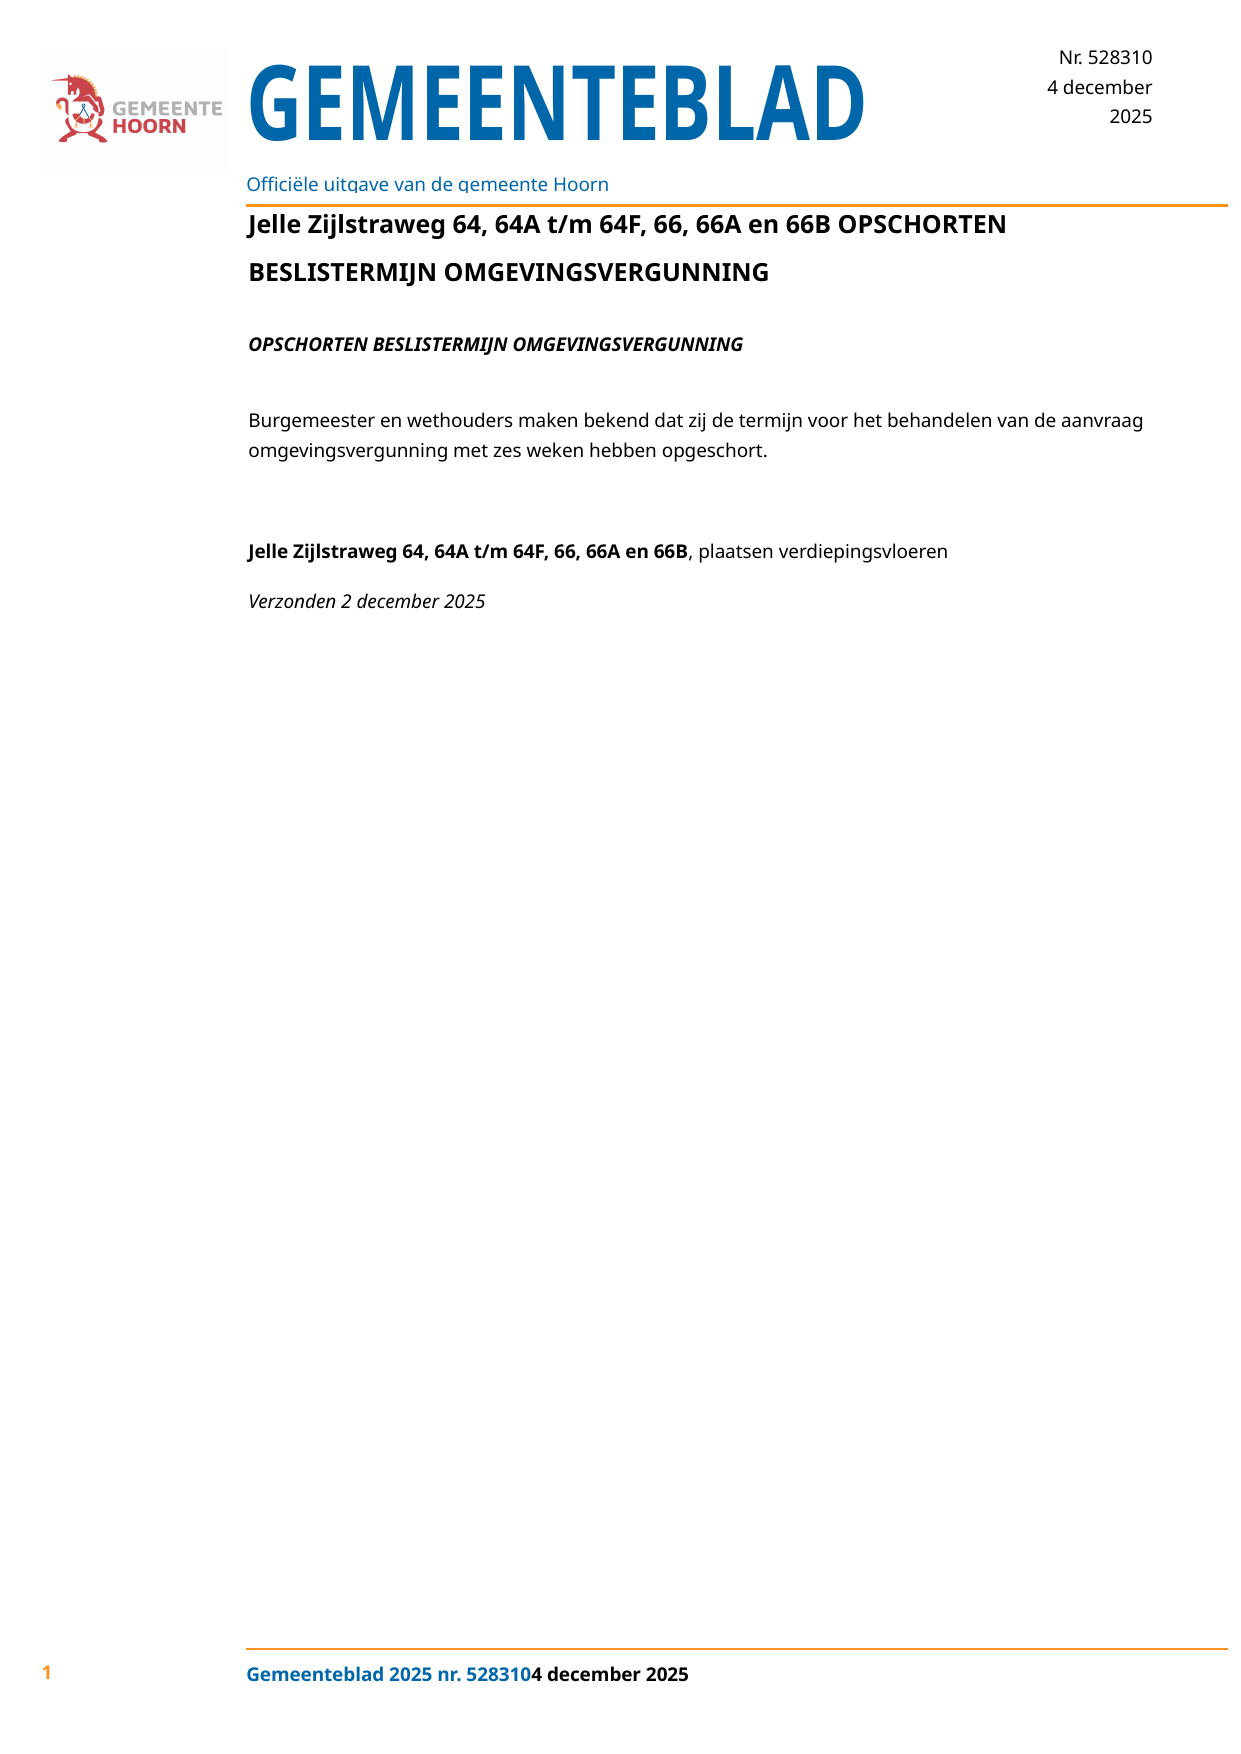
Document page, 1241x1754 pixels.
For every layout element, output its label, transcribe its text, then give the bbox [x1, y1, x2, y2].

text Burgemeester en wethouders maken bekend dat zij de termijn voor het behandelen van de aanvraag omgevingsvergunning met zes weken hebben opgeschort. [248, 408, 1152, 463]
text OPSCHORTEN BESLISTERMIJN OMGEVINGSVERGUNNING [248, 331, 1152, 357]
text Jelle Zijlstraweg 64, 64A t/m 64F, 66, 66A en 66B OPSCHORTEN BESLISTERMIJN OMGEVINGSVERGUNNING [248, 207, 1152, 288]
text Jelle Zijlstraweg 64, 64A t/m 64F, 66, 66A en 66B, plaatsen verdiepingsvloeren [248, 538, 1152, 564]
picture [41, 47, 231, 172]
text Verzonden 2 december 2025 [248, 588, 1152, 614]
